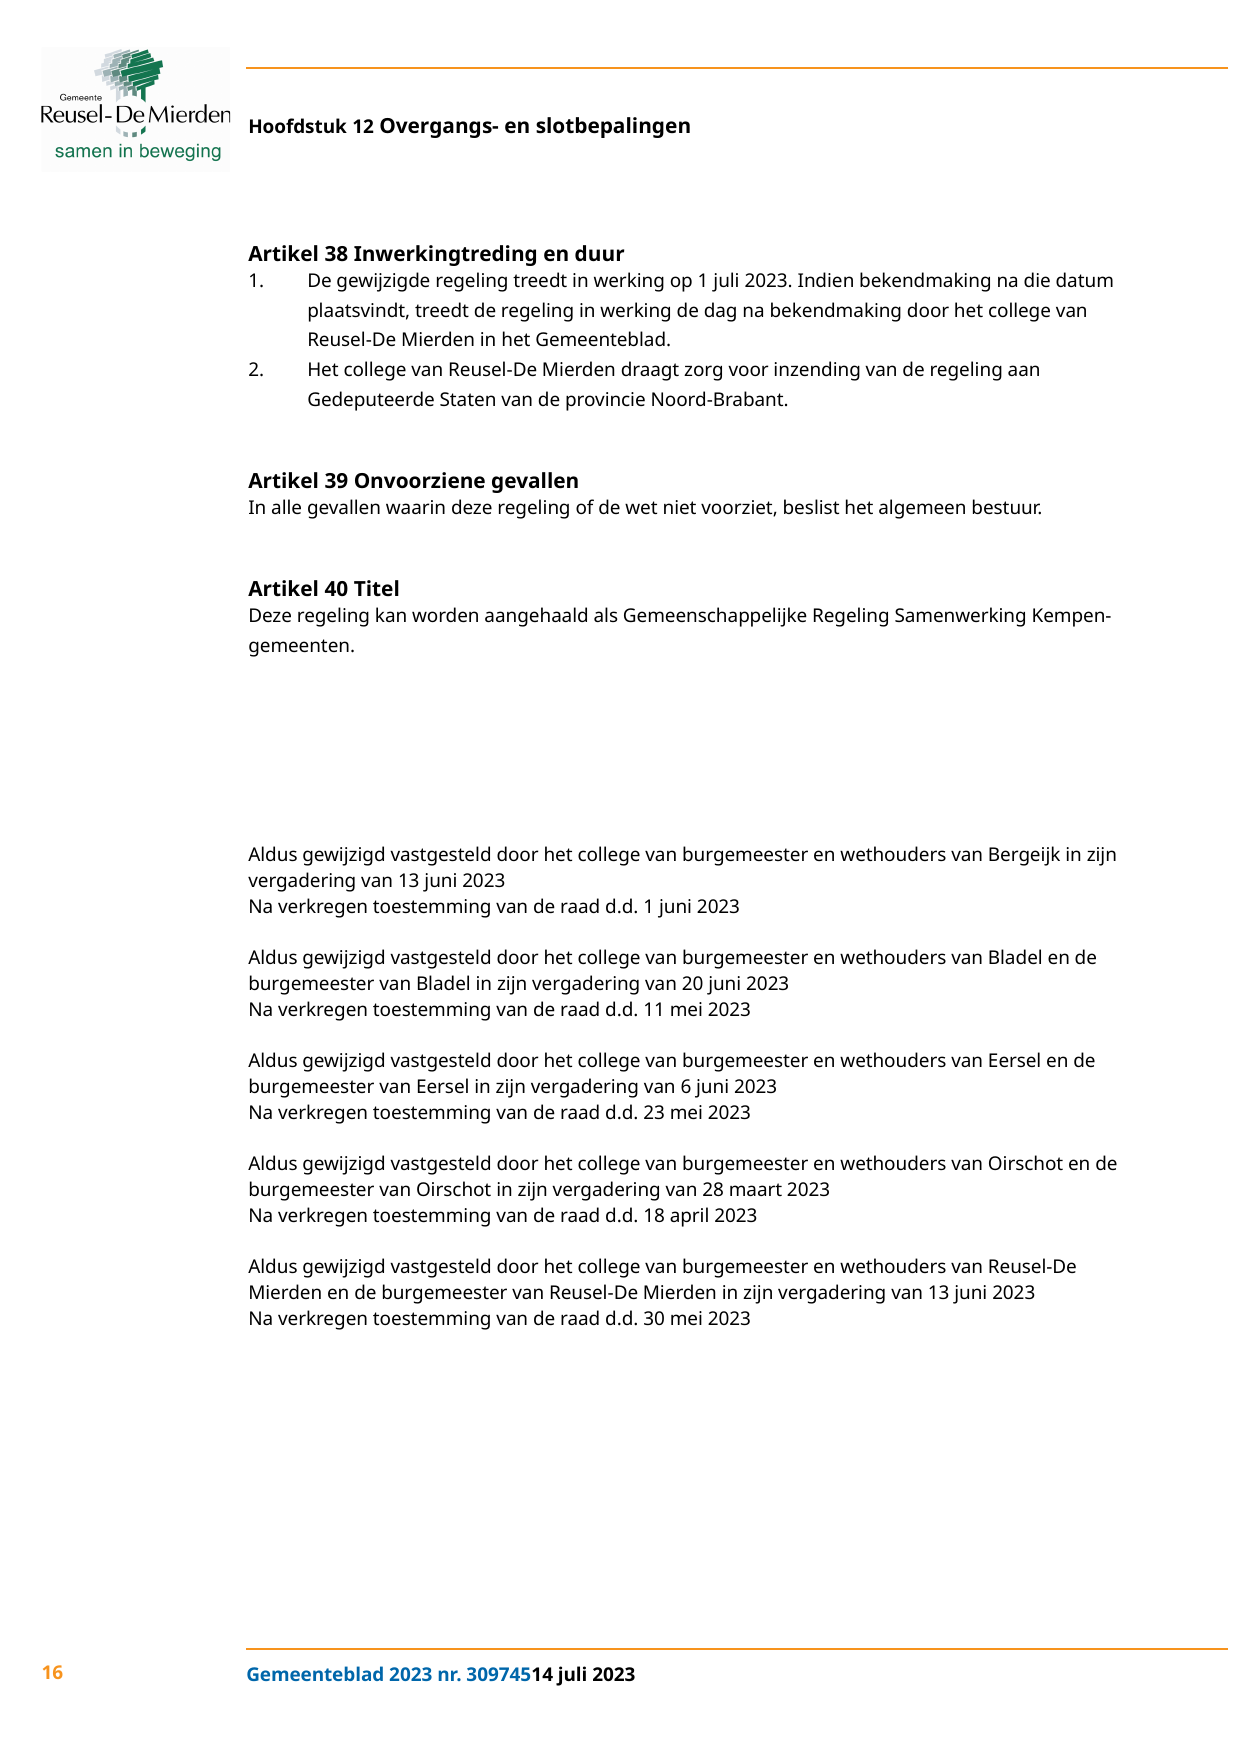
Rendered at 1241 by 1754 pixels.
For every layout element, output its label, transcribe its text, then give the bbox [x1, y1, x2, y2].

text Na verkregen toestemming van de raad d.d. 11 mei 2023 [248, 996, 1152, 1022]
text Artikel 40 Titel [248, 574, 1152, 603]
text In alle gevallen waarin deze regeling of de wet niet voorziet, beslist het algemeen bestuur. [248, 494, 1152, 520]
text Aldus gewijzigd vastgesteld door het college van burgemeester en wethouders van Reusel-De Mierden en de burgemeester van Reusel-De Mierden in zijn vergadering van 13 juni 2023 [248, 1253, 1152, 1305]
text Na verkregen toestemming van de raad d.d. 30 mei 2023 [248, 1305, 1152, 1330]
picture [41, 47, 231, 172]
list De gewijzigde regeling treedt in werking op 1 juli 2023. Indien bekendmaking na die datum plaatsvindt, treedt de regeling in werking de dag na bekendmaking door het college van Reusel-De Mierden in het Gemeenteblad. [248, 267, 1152, 352]
text Hoofdstuk 12 Overgangs- en slotbepalingen [248, 111, 1152, 139]
text Aldus gewijzigd vastgesteld door het college van burgemeester en wethouders van Oirschot en de burgemeester van Oirschot in zijn vergadering van 28 maart 2023 [248, 1150, 1152, 1202]
text Artikel 39 Onvoorziene gevallen [248, 466, 1152, 494]
text Na verkregen toestemming van de raad d.d. 18 april 2023 [248, 1202, 1152, 1227]
list Het college van Reusel-De Mierden draagt zorg voor inzending van de regeling aan Gedeputeerde Staten van de provincie Noord-Brabant. [248, 356, 1152, 411]
text Aldus gewijzigd vastgesteld door het college van burgemeester en wethouders van Bladel en de burgemeester van Bladel in zijn vergadering van 20 juni 2023 [248, 944, 1152, 996]
text Na verkregen toestemming van de raad d.d. 1 juni 2023 [248, 893, 1152, 919]
text Deze regeling kan worden aangehaald als Gemeenschappelijke Regeling Samenwerking Kempen-gemeenten. [248, 603, 1152, 658]
text Artikel 38 Inwerkingtreding en duur [248, 239, 1152, 267]
text Aldus gewijzigd vastgesteld door het college van burgemeester en wethouders van Bergeijk in zijn vergadering van 13 juni 2023 [248, 842, 1152, 893]
text Aldus gewijzigd vastgesteld door het college van burgemeester en wethouders van Eersel en de burgemeester van Eersel in zijn vergadering van 6 juni 2023 [248, 1047, 1152, 1099]
text Na verkregen toestemming van de raad d.d. 23 mei 2023 [248, 1099, 1152, 1124]
